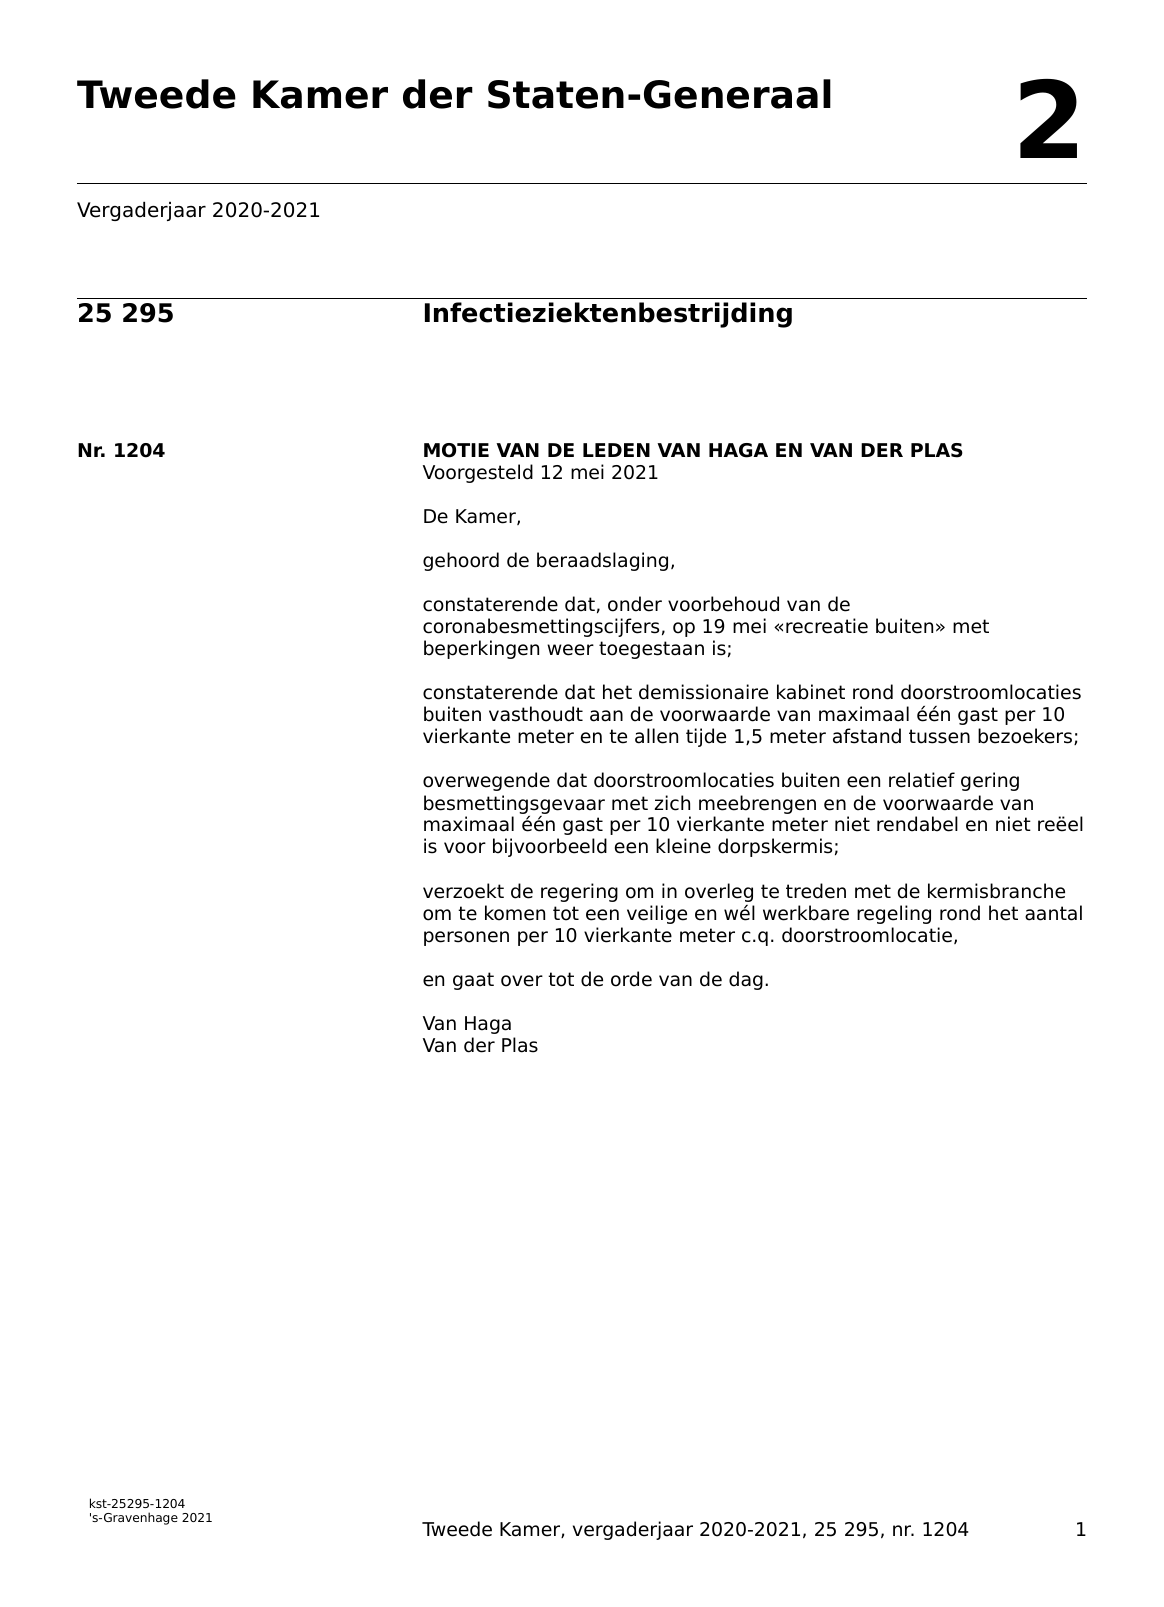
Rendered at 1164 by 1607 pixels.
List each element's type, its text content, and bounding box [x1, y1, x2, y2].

text Van Haga [422, 1013, 1087, 1035]
subtitle Nr. 1204 MOTIE VAN DE LEDEN VAN HAGA EN VAN DER PLAS [77, 440, 1087, 462]
text Voorgesteld 12 mei 2021 [422, 462, 1087, 484]
text De Kamer, [422, 506, 1087, 528]
text verzoekt de regering om in overleg te treden met de kermisbranche om te komen tot een veilige en wél werkbare regeling rond het aantal personen per 10 vierkante meter c.q. doorstroomlocatie, [422, 881, 1087, 946]
subtitle 25 295 Infectieziektenbestrijding [77, 299, 1087, 329]
text 's-Gravenhage 2021 [88, 1511, 323, 1525]
text overwegende dat doorstroomlocaties buiten een relatief gering besmettingsgevaar met zich meebrengen en de voorwaarde van maximaal één gast per 10 vierkante meter niet rendabel en niet reëel is voor bijvoorbeeld een kleine dorpskermis; [422, 770, 1087, 858]
text Van der Plas [422, 1035, 1087, 1057]
table_header 2 [886, 59, 1087, 183]
text constaterende dat, onder voorbehoud van de coronabesmettingscijfers, op 19 mei «recreatie buiten» met beperkingen weer toegestaan is; [422, 594, 1087, 660]
text en gaat over tot de orde van de dag. [422, 969, 1087, 991]
text kst-25295-1204 [88, 1497, 323, 1511]
text gehoord de beraadslaging, [422, 550, 1087, 572]
table_header Tweede Kamer der Staten-Generaal [77, 59, 886, 183]
table_cell Vergaderjaar 2020-2021 [77, 184, 1087, 298]
text constaterende dat het demissionaire kabinet rond doorstroomlocaties buiten vasthoudt aan de voorwaarde van maximaal één gast per 10 vierkante meter en te allen tijde 1,5 meter afstand tussen bezoekers; [422, 682, 1087, 748]
